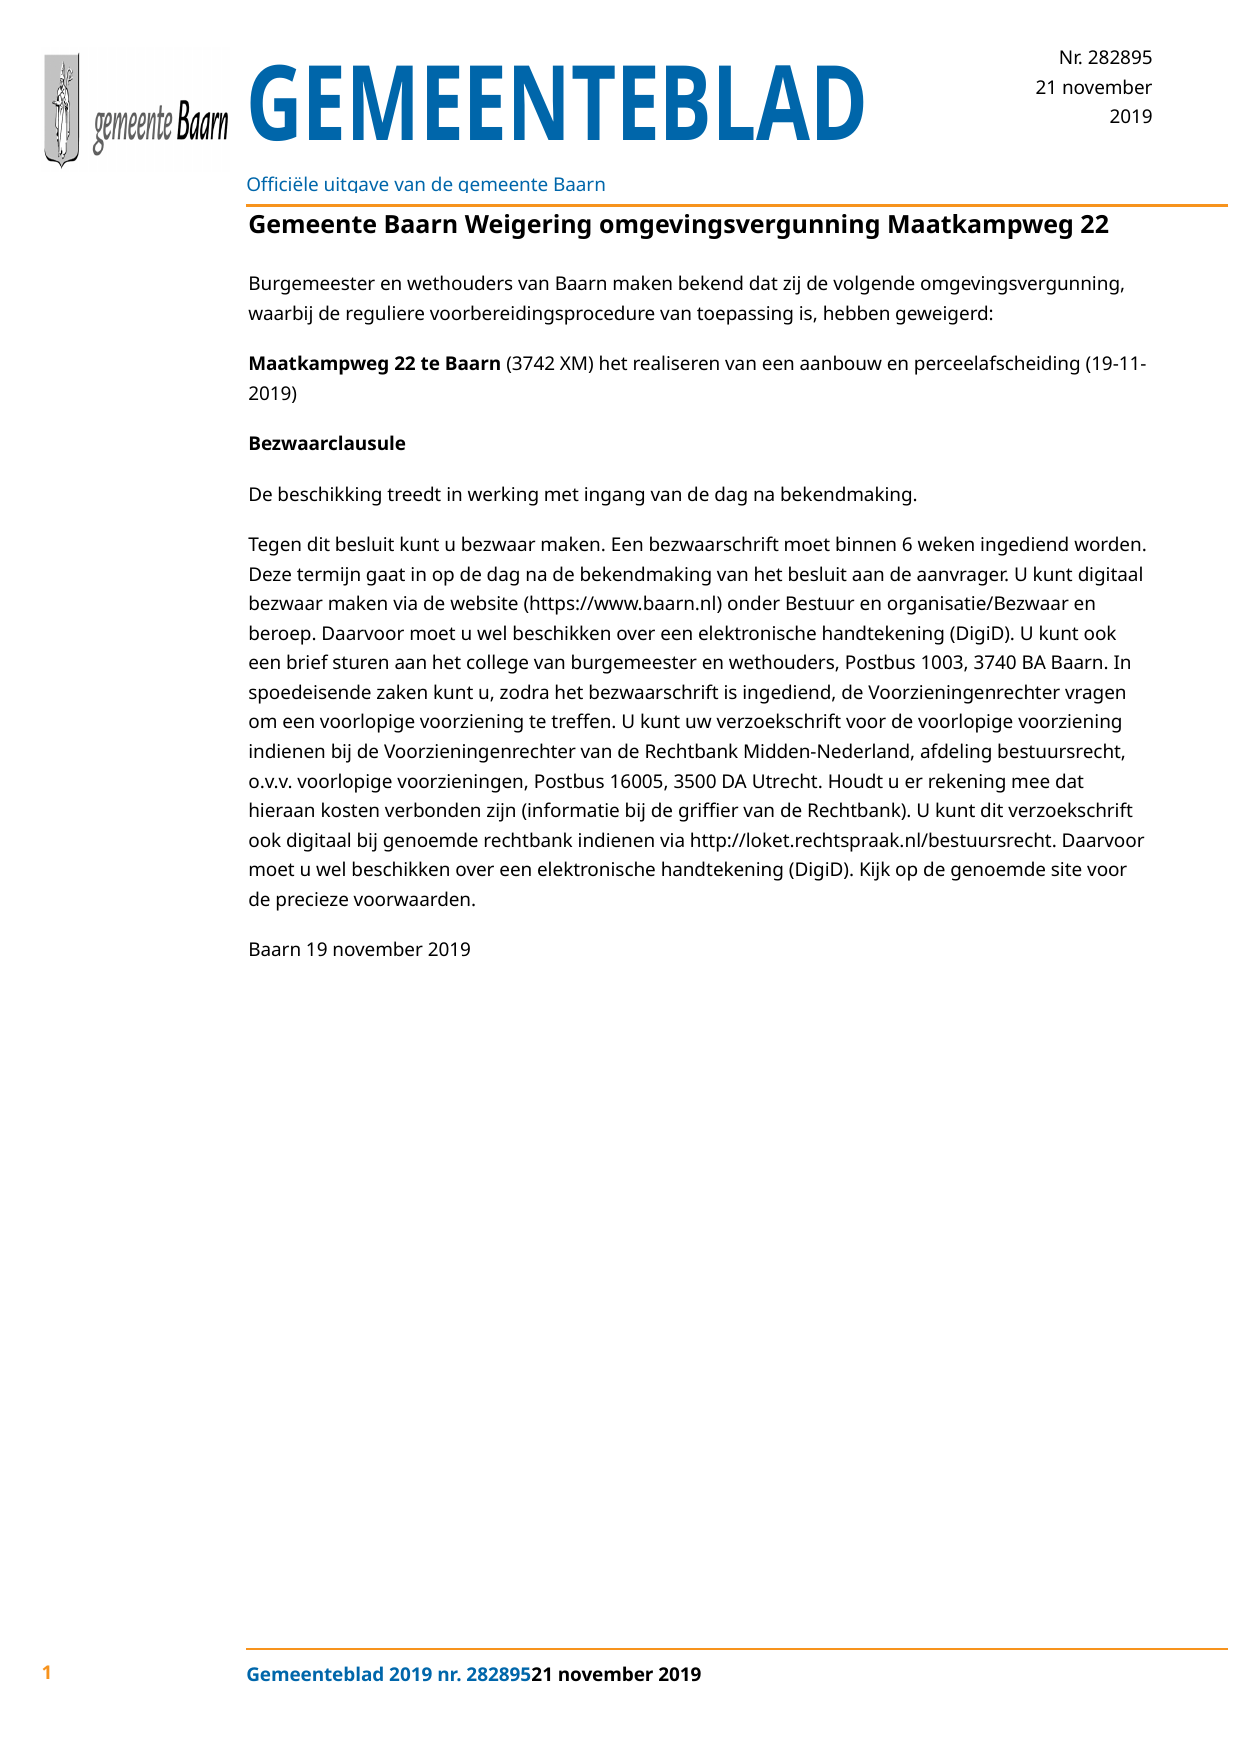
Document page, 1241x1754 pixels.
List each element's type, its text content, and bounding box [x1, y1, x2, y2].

text Tegen dit besluit kunt u bezwaar maken. Een bezwaarschrift moet binnen 6 weken ingediend worden. Deze termijn gaat in op de dag na de bekendmaking van het besluit aan de aanvrager. U kunt digitaal bezwaar maken via de website (https://www.baarn.nl) onder Bestuur en organisatie/Bezwaar en beroep. Daarvoor moet u wel beschikken over een elektronische handtekening (DigiD). U kunt ook een brief sturen aan het college van burgemeester en wethouders, Postbus 1003, 3740 BA Baarn. In spoedeisende zaken kunt u, zodra het bezwaarschrift is ingediend, de Voorzieningenrechter vragen om een voorlopige voorziening te treffen. U kunt uw verzoekschrift voor de voorlopige voorziening indienen bij de Voorzieningenrechter van de Rechtbank Midden-Nederland, afdeling bestuursrecht, o.v.v. voorlopige voorzieningen, Postbus 16005, 3500 DA Utrecht. Houdt u er rekening mee dat hieraan kosten verbonden zijn (informatie bij de griffier van de Rechtbank). U kunt dit verzoekschrift ook digitaal bij genoemde rechtbank indienen via http://loket.rechtspraak.nl/bestuursrecht. Daarvoor moet u wel beschikken over een elektronische handtekening (DigiD). Kijk op de genoemde site voor de precieze voorwaarden. [248, 531, 1152, 912]
text Burgemeester en wethouders van Baarn maken bekend dat zij de volgende omgevingsvergunning, waarbij de reguliere voorbereidingsprocedure van toepassing is, hebben geweigerd: [248, 270, 1152, 326]
text Maatkampweg 22 te Baarn (3742 XM) het realiseren van een aanbouw en perceelafscheiding (19-11-2019) [248, 350, 1152, 406]
text De beschikking treedt in werking met ingang van de dag na bekendmaking. [248, 481, 1152, 506]
text Bezwaarclausule [248, 430, 1152, 456]
text Baarn 19 november 2019 [248, 937, 1152, 962]
picture [41, 47, 231, 172]
text Gemeente Baarn Weigering omgevingsvergunning Maatkampweg 22 [248, 207, 1152, 241]
